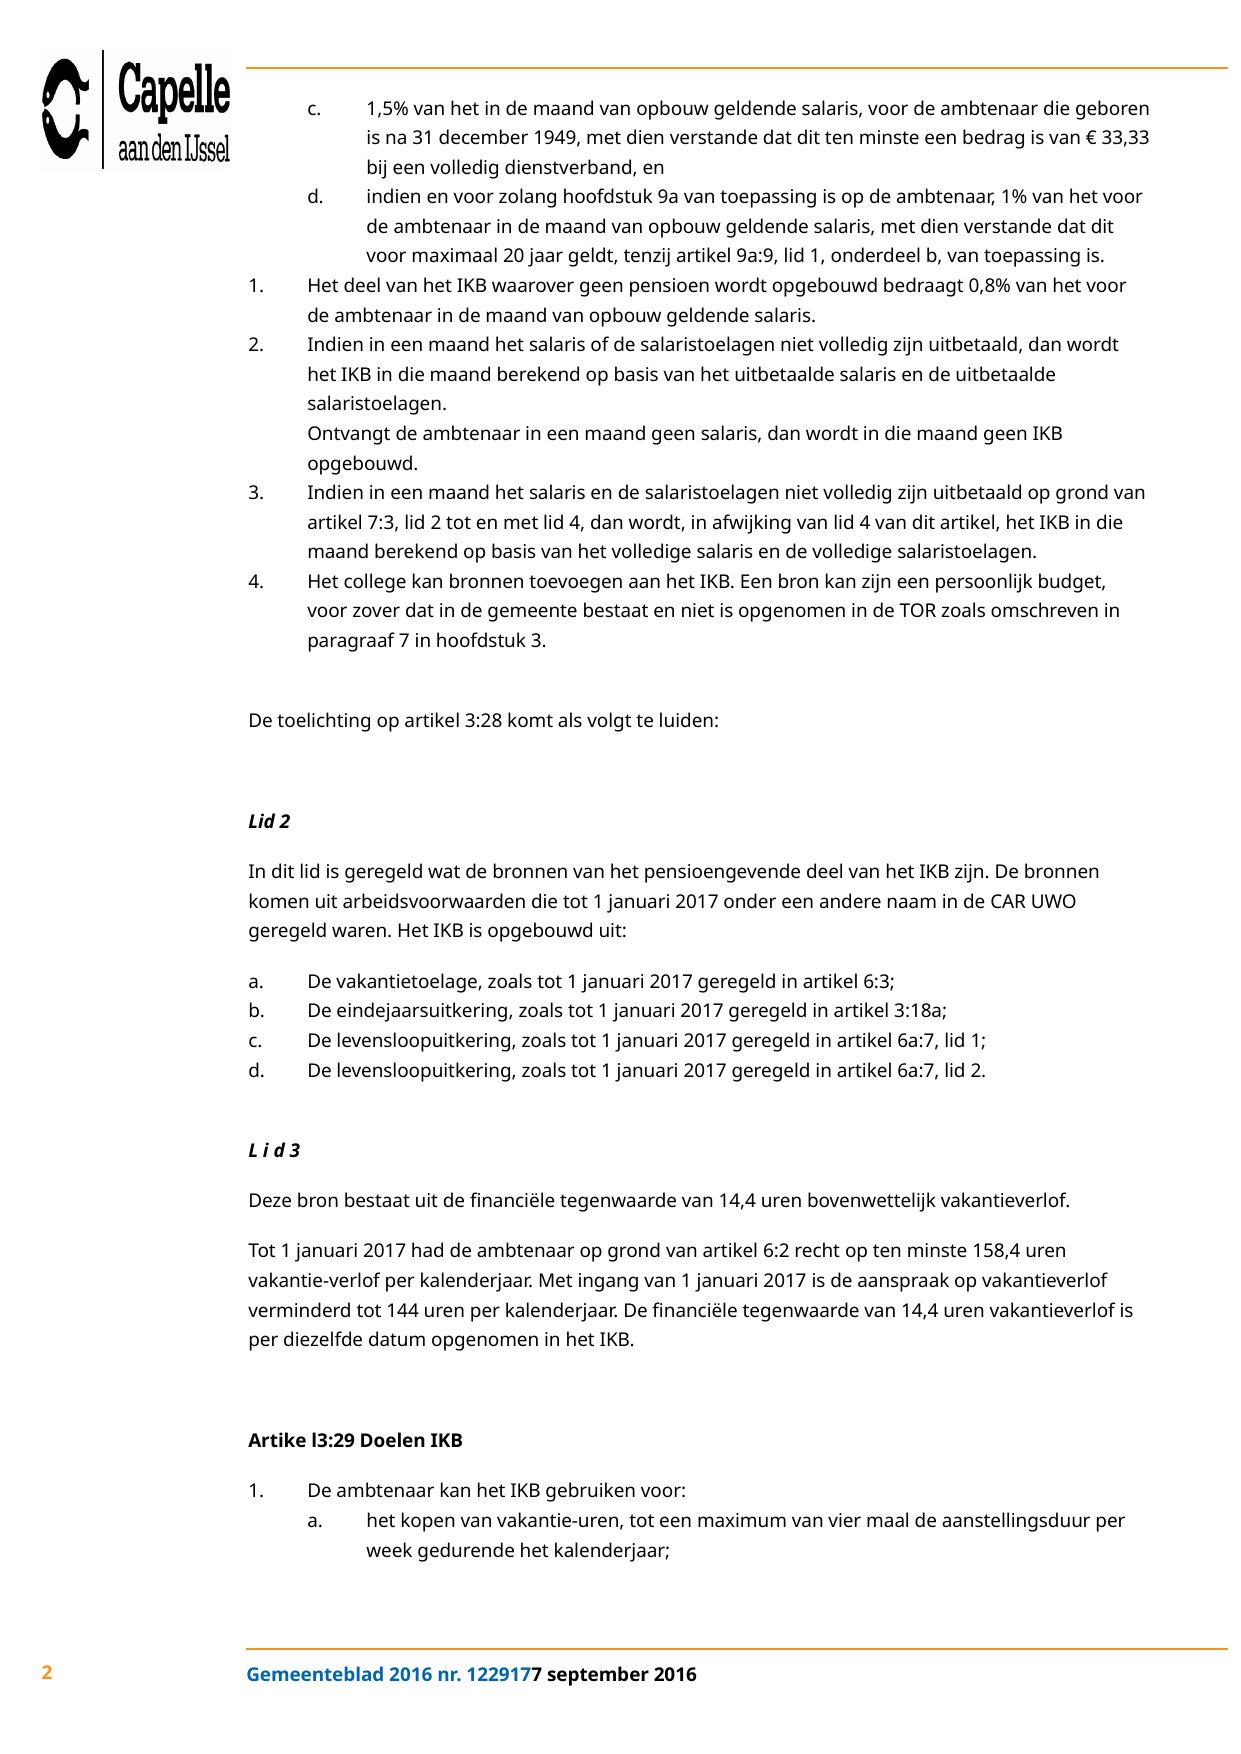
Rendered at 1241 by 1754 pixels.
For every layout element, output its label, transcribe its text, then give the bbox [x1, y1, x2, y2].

list het kopen van vakantie-uren, tot een maximum van vier maal de aanstellingsduur per week gedurende het kalenderjaar; [307, 1507, 1152, 1563]
picture [41, 47, 231, 172]
text Deze bron bestaat uit de financiële tegenwaarde van 14,4 uren bovenwettelijk vakantieverlof. [248, 1187, 1152, 1213]
list artikel 7:3, lid 2 tot en met lid 4, dan wordt, in afwijking van lid 4 van dit artikel, het IKB in die maand berekend op basis van het volledige salaris en de volledige salaristoelagen. [248, 509, 1152, 564]
list Het deel van het IKB waarover geen pensioen wordt opgebouwd bedraagt 0,8% van het voor de ambtenaar in de maand van opbouw geldende salaris. [248, 272, 1152, 328]
list De ambtenaar kan het IKB gebruiken voor: [248, 1478, 1152, 1503]
list Het college kan bronnen toevoegen aan het IKB. Een bron kan zijn een persoonlijk budget, voor zover dat in de gemeente bestaat en niet is opgenomen in de TOR zoals omschreven in paragraaf 7 in hoofdstuk 3. [248, 568, 1152, 653]
list indien en voor zolang hoofdstuk 9a van toepassing is op de ambtenaar, 1% van het voor de ambtenaar in de maand van opbouw geldende salaris, met dien verstande dat dit voor maximaal 20 jaar geldt, tenzij artikel 9a:9, lid 1, onderdeel b, van toepassing is. [307, 183, 1152, 268]
list Indien in een maand het salaris en de salaristoelagen niet volledig zijn uitbetaald op grond van [248, 479, 1152, 505]
text De toelichting op artikel 3:28 komt als volgt te luiden: [248, 707, 1152, 733]
text L i d 3 [248, 1137, 1152, 1163]
list De levensloopuitkering, zoals tot 1 januari 2017 geregeld in artikel 6a:7, lid 2. [248, 1057, 1152, 1083]
list Indien in een maand het salaris of de salaristoelagen niet volledig zijn uitbetaald, dan wordt het IKB in die maand berekend op basis van het uitbetaalde salaris en de uitbetaalde salaristoelagen. [248, 331, 1152, 416]
list Ontvangt de ambtenaar in een maand geen salaris, dan wordt in die maand geen IKB opgebouwd. [248, 420, 1152, 476]
text Tot 1 januari 2017 had de ambtenaar op grond van artikel 6:2 recht op ten minste 158,4 uren vakantie-verlof per kalenderjaar. Met ingang van 1 januari 2017 is de aanspraak op vakantieverlof verminderd tot 144 uren per kalenderjaar. De financiële tegenwaarde van 14,4 uren vakantieverlof is per diezelfde datum opgenomen in het IKB. [248, 1238, 1152, 1352]
text Lid 2 [248, 808, 1152, 834]
text In dit lid is geregeld wat de bronnen van het pensioengevende deel van het IKB zijn. De bronnen komen uit arbeidsvoorwaarden die tot 1 januari 2017 onder een andere naam in de CAR UWO geregeld waren. Het IKB is opgebouwd uit: [248, 858, 1152, 943]
list 1,5% van het in de maand van opbouw geldende salaris, voor de ambtenaar die geboren is na 31 december 1949, met dien verstande dat dit ten minste een bedrag is van € 33,33 bij een volledig dienstverband, en [307, 95, 1152, 180]
list De vakantietoelage, zoals tot 1 januari 2017 geregeld in artikel 6:3; [248, 968, 1152, 994]
list De eindejaarsuitkering, zoals tot 1 januari 2017 geregeld in artikel 3:18a; [248, 998, 1152, 1023]
list De levensloopuitkering, zoals tot 1 januari 2017 geregeld in artikel 6a:7, lid 1; [248, 1027, 1152, 1053]
text Artike l3:29 Doelen IKB [248, 1427, 1152, 1453]
